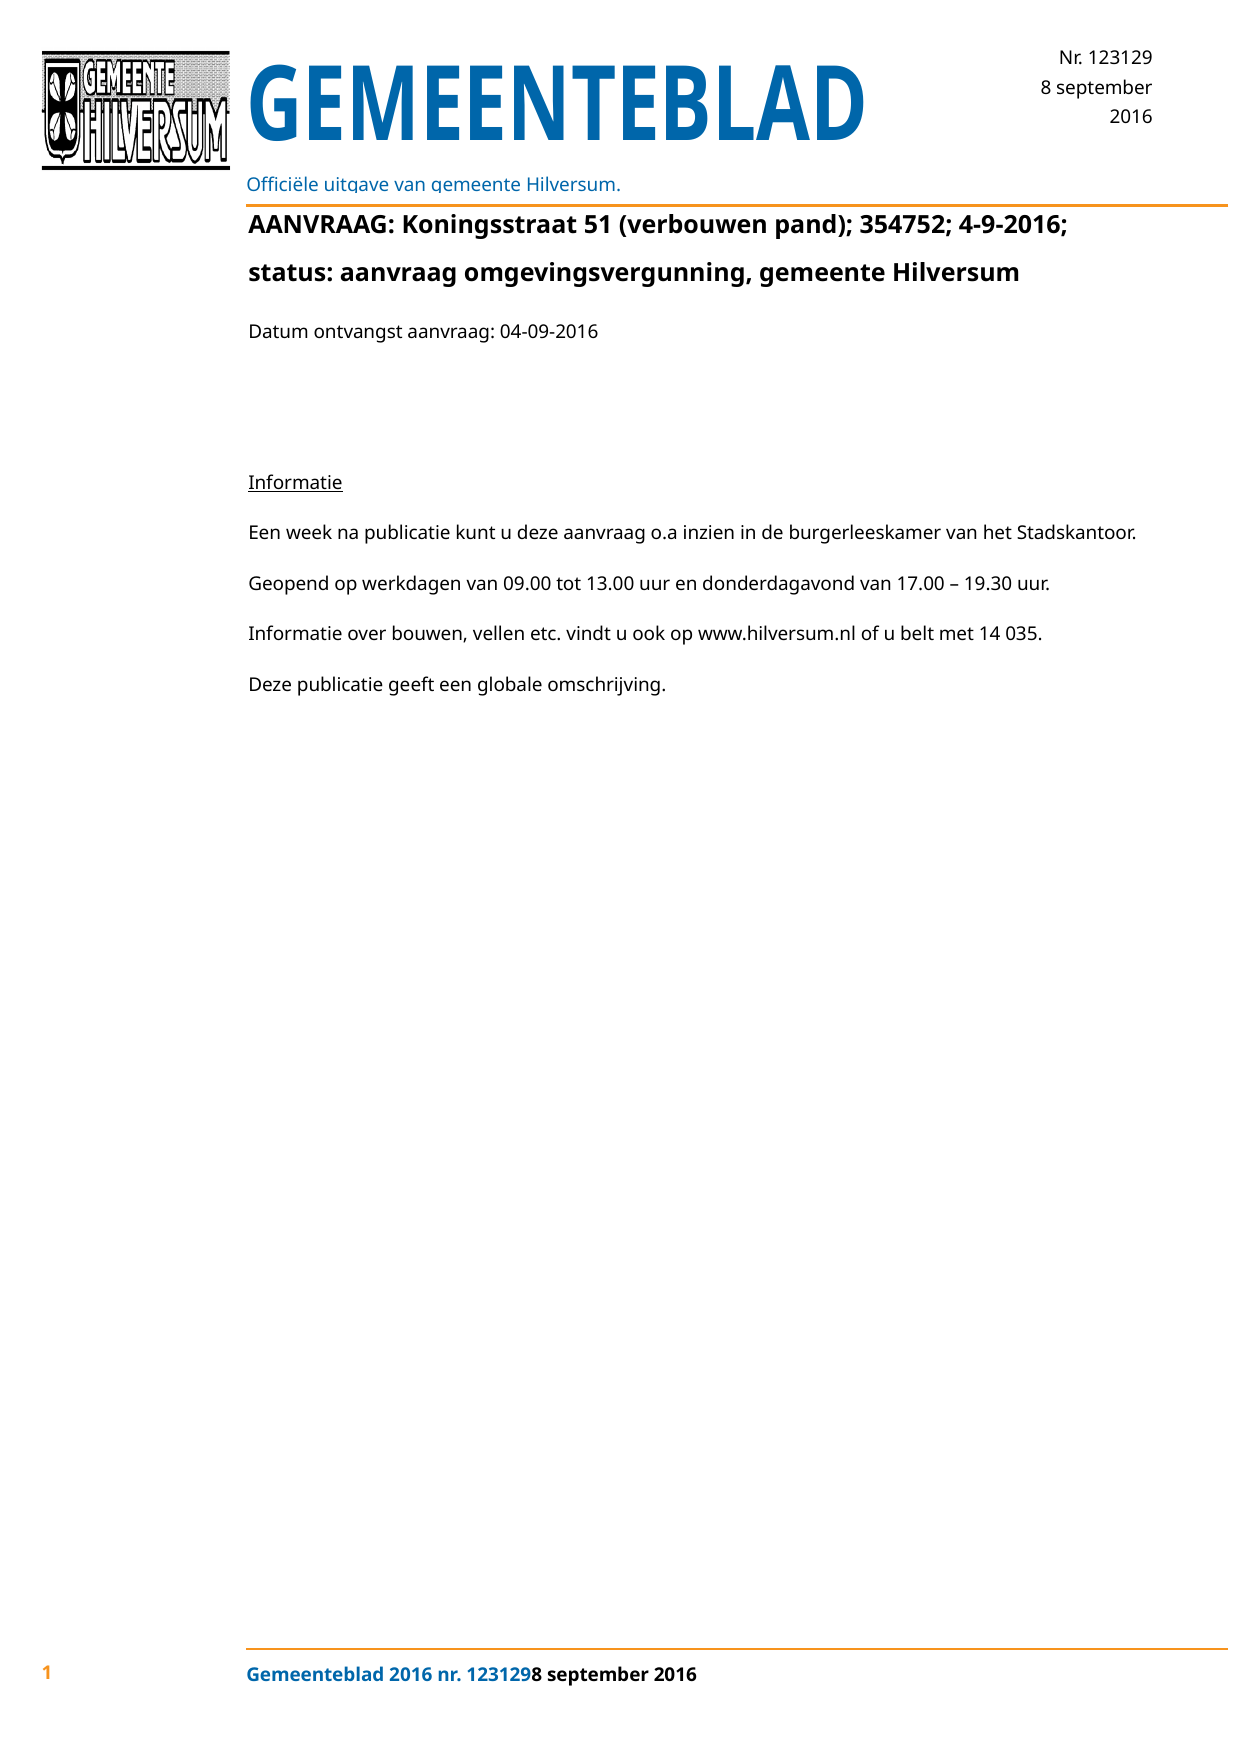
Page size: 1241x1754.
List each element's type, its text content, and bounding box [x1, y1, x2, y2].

text Deze publicatie geeft een globale omschrijving. [248, 671, 1152, 697]
text Geopend op werkdagen van 09.00 tot 13.00 uur en donderdagavond van 17.00 – 19.30 uur. [248, 570, 1152, 596]
text Een week na publicatie kunt u deze aanvraag o.a inzien in de burgerleeskamer van het Stadskantoor. [248, 519, 1152, 545]
text Informatie over bouwen, vellen etc. vindt u ook op www.hilversum.nl of u belt met 14 035. [248, 620, 1152, 646]
text Datum ontvangst aanvraag: 04-09-2016 [248, 318, 1152, 344]
picture [41, 47, 231, 172]
text AANVRAAG: Koningsstraat 51 (verbouwen pand); 354752; 4-9-2016; status: aanvraag omgevingsvergunning, gemeente Hilversum [248, 207, 1152, 288]
text Informatie [248, 469, 1152, 495]
